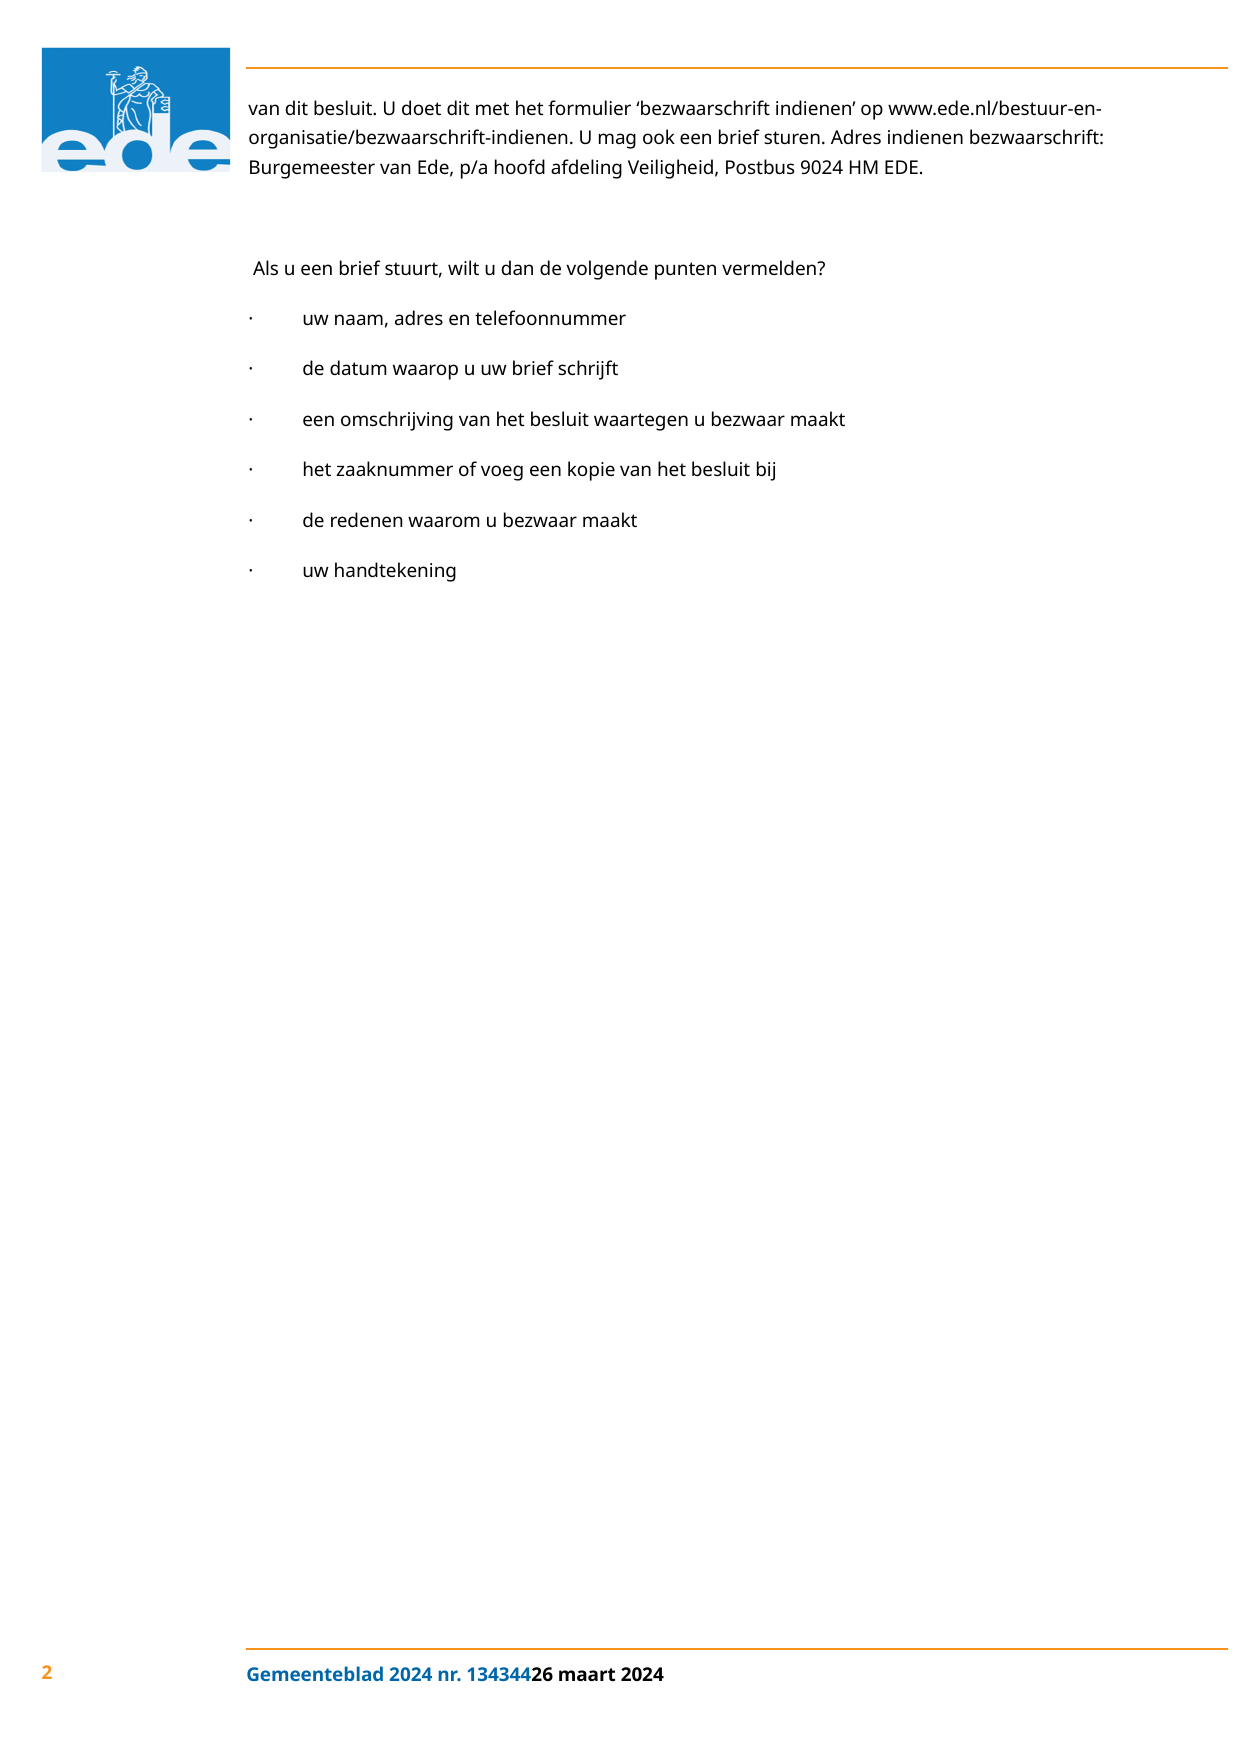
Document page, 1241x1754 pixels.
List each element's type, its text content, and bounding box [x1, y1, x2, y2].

picture [41, 47, 231, 172]
text Als u een brief stuurt, wilt u dan de volgende punten vermelden? [248, 255, 1152, 281]
text van dit besluit. U doet dit met het formulier ‘bezwaarschrift indienen’ op www.ede.nl/bestuur-en-organisatie/bezwaarschrift-indienen. U mag ook een brief sturen. Adres indienen bezwaarschrift: Burgemeester van Ede, p/a hoofd afdeling Veiligheid, Postbus 9024 HM EDE. [248, 95, 1152, 180]
text · uw naam, adres en telefoonnummer [248, 305, 1152, 331]
text · de datum waarop u uw brief schrijft [248, 356, 1152, 381]
text · een omschrijving van het besluit waartegen u bezwaar maakt [248, 406, 1152, 432]
text · de redenen waarom u bezwaar maakt [248, 507, 1152, 533]
text · het zaaknummer of voeg een kopie van het besluit bij [248, 456, 1152, 482]
text · uw handtekening [248, 557, 1152, 583]
